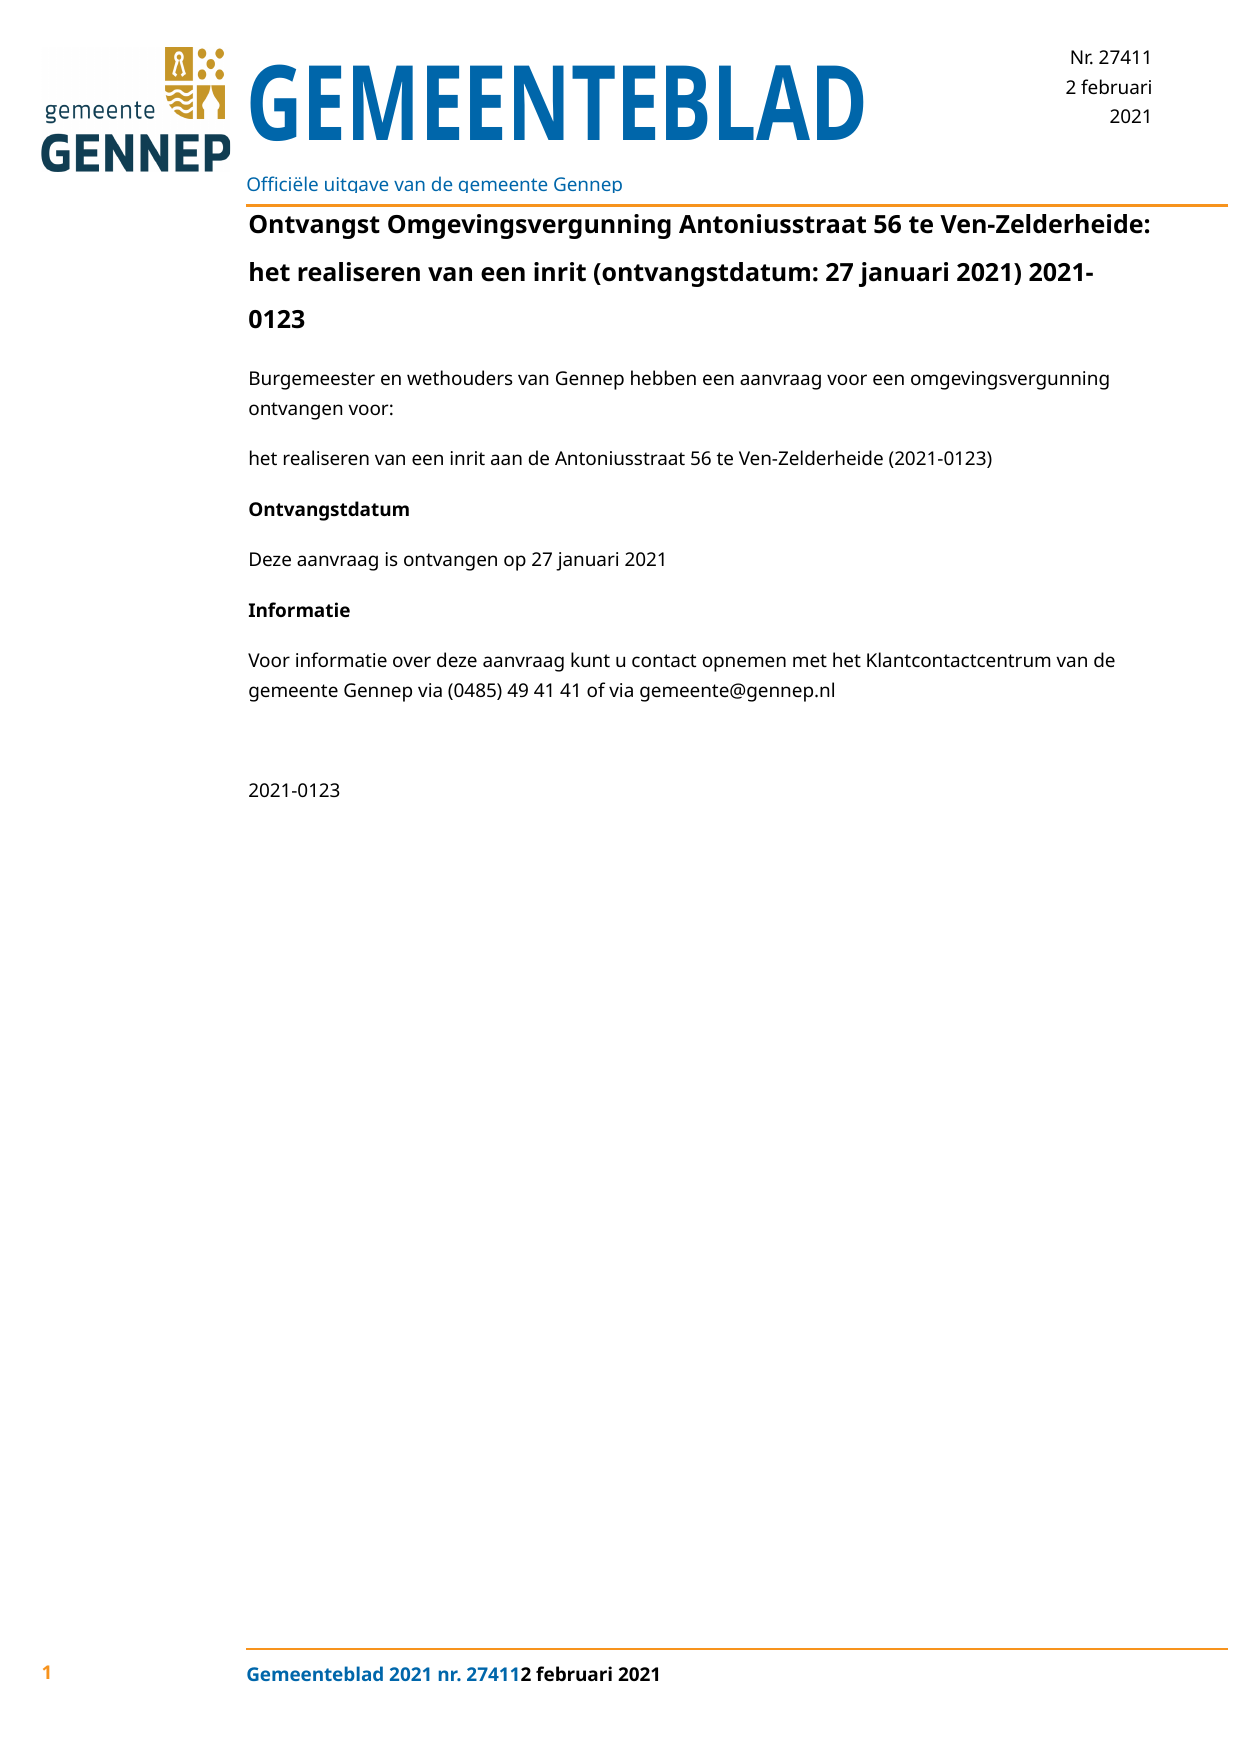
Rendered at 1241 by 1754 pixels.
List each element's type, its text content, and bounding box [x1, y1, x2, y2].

picture [41, 47, 231, 172]
text Voor informatie over deze aanvraag kunt u contact opnemen met het Klantcontactcentrum van de gemeente Gennep via (0485) 49 41 41 of via gemeente@gennep.nl [248, 647, 1152, 702]
text Informatie [248, 597, 1152, 622]
text Ontvangst Omgevingsvergunning Antoniusstraat 56 te Ven-Zelderheide: het realiseren van een inrit (ontvangstdatum: 27 januari 2021) 2021-0123 [248, 207, 1152, 336]
text Burgemeester en wethouders van Gennep hebben een aanvraag voor een omgevingsvergunning ontvangen voor: [248, 366, 1152, 421]
text het realiseren van een inrit aan de Antoniusstraat 56 te Ven-Zelderheide (2021-0123) [248, 446, 1152, 471]
text 2021-0123 [248, 778, 1152, 803]
text Ontvangstdatum [248, 496, 1152, 522]
text Deze aanvraag is ontvangen op 27 januari 2021 [248, 546, 1152, 572]
